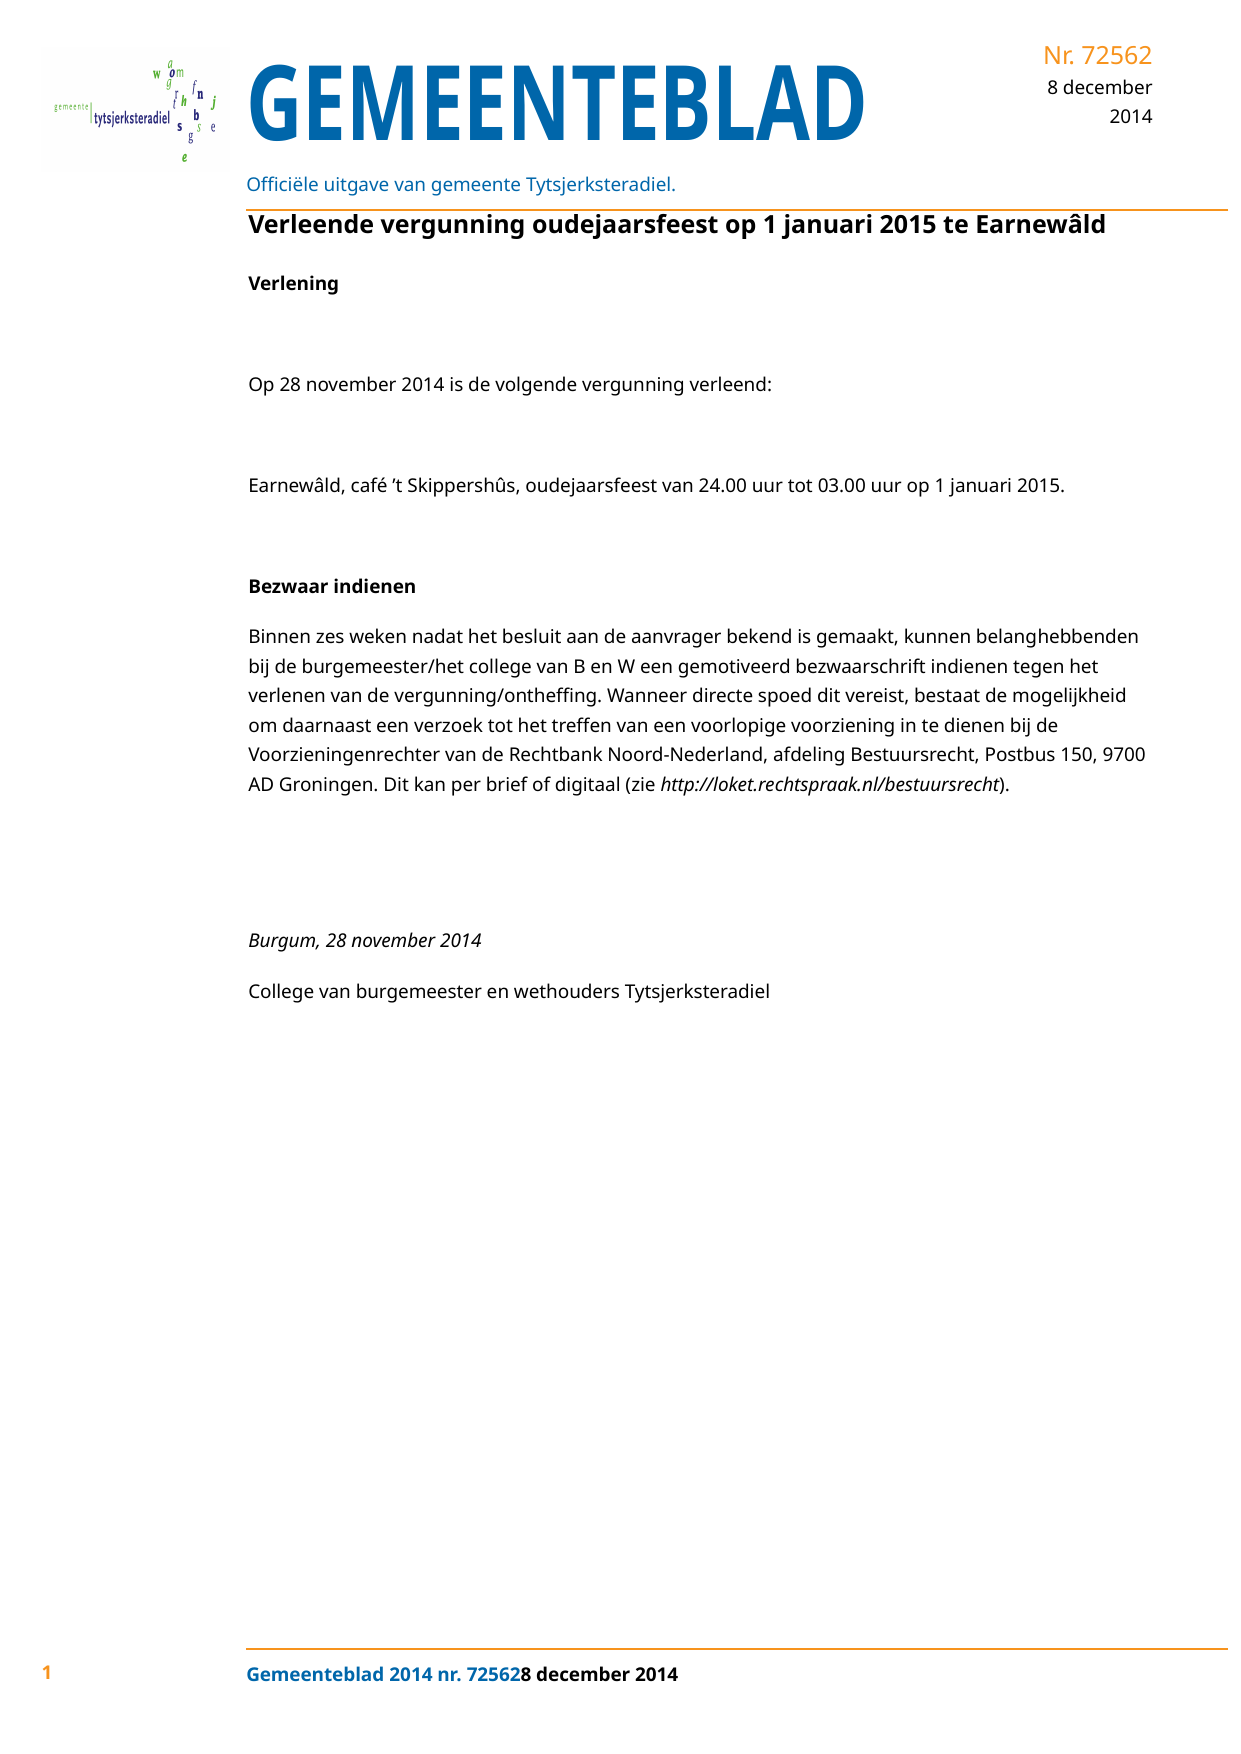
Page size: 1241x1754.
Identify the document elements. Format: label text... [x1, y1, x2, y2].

text Binnen zes weken nadat het besluit aan de aanvrager bekend is gemaakt, kunnen belang­hebbenden bij de burgemeester/het college van B en W een gemotiveerd bezwaarschrift indienen tegen het verlenen van de ver­gunning/ontheffing. Wanneer directe spoed dit vereist, bestaat de mogelijkheid om daarnaast een verzoek tot het treffen van een voorlopige voorziening in te dienen bij de Voorzieningenrechter van de Rechtbank Noord-Nederland, afdeling Bestuursrecht, Postbus 150, 9700 AD Groningen. Dit kan per brief of digitaal (zie http://loket.rechtspraak.nl/bestuursrecht). [248, 623, 1152, 797]
text Burgum, 28 november 2014 [248, 927, 1152, 953]
text Verlening [248, 270, 1152, 296]
text Op 28 november 2014 is de volgende vergun­ning ver­leend: [248, 371, 1152, 397]
text College van burgemeester en wethouders Tytsjerksteradiel [248, 979, 1152, 1004]
text Verleende vergunning oudejaarsfeest op 1 januari 2015 te Earnewâld [248, 211, 1152, 241]
text Earnewâld, café ’t Skippershûs, oudejaarsfeest van 24.00 uur tot 03.00 uur op 1 januari 2015. [248, 472, 1152, 498]
text Bezwaar indienen [248, 573, 1152, 598]
picture [41, 47, 231, 172]
